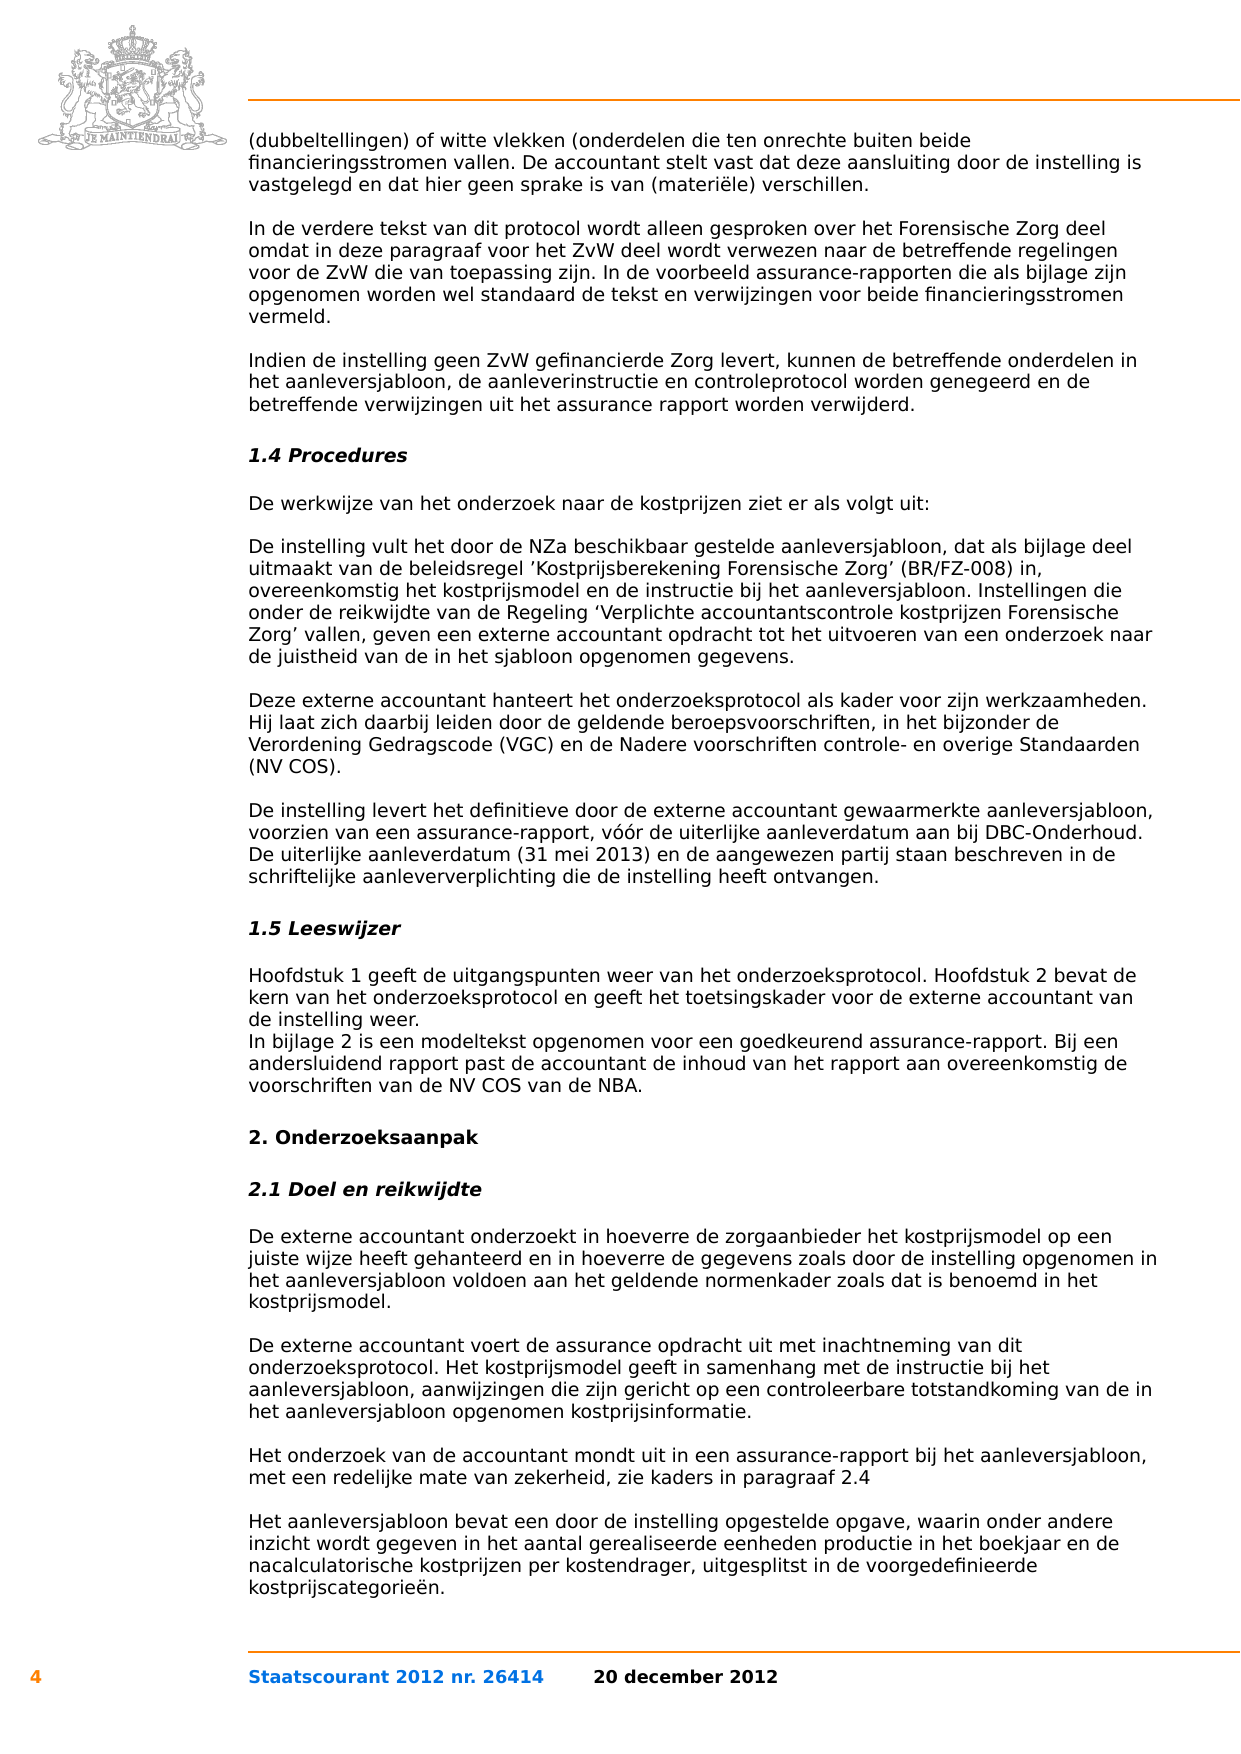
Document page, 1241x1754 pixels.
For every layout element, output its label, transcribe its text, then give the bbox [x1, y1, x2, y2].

text De instelling vult het door de NZa beschikbaar gestelde aanleversjabloon, dat als bijlage deel uitmaakt van de beleidsregel ’Kostprijsberekening Forensische Zorg’ (BR/FZ-008) in, overeenkomstig het kostprijsmodel en de instructie bij het aanleversjabloon. Instellingen die onder de reikwijdte van de Regeling ‘Verplichte accountantscontrole kostprijzen Forensische Zorg’ vallen, geven een externe accountant opdracht tot het uitvoeren van een onderzoek naar de juistheid van de in het sjabloon opgenomen gegevens. [248, 536, 1163, 668]
text Het onderzoek van de accountant mondt uit in een assurance-rapport bij het aanleversjabloon, met een redelijke mate van zekerheid, zie kaders in paragraaf 2.4 [248, 1445, 1163, 1489]
subtitle 1.4 Procedures [248, 445, 1163, 467]
text De externe accountant voert de assurance opdracht uit met inachtneming van dit onderzoeksprotocol. Het kostprijsmodel geeft in samenhang met de instructie bij het aanleversjabloon, aanwijzingen die zijn gericht op een controleerbare totstandkoming van de in het aanleversjabloon opgenomen kostprijsinformatie. [248, 1335, 1163, 1423]
text De instelling levert het definitieve door de externe accountant gewaarmerkte aanleversjabloon, voorzien van een assurance-rapport, vóór de uiterlijke aanleverdatum aan bij DBC-Onderhoud. De uiterlijke aanleverdatum (31 mei 2013) en de aangewezen partij staan beschreven in de schriftelijke aanleververplichting die de instelling heeft ontvangen. [248, 800, 1163, 888]
subtitle 1.5 Leeswijzer [248, 918, 1163, 940]
text Hoofdstuk 1 geeft de uitgangspunten weer van het onderzoeksprotocol. Hoofdstuk 2 bevat de kern van het onderzoeksprotocol en geeft het toetsingskader voor de externe accountant van de instelling weer. [248, 965, 1163, 1031]
picture [38, 25, 227, 150]
text De externe accountant onderzoekt in hoeverre de zorgaanbieder het kostprijsmodel op een juiste wijze heeft gehanteerd en in hoeverre de gegevens zoals door de instelling opgenomen in het aanleversjabloon voldoen aan het geldende normenkader zoals dat is benoemd in het kostprijsmodel. [248, 1226, 1163, 1313]
text Indien de instelling geen ZvW gefinancierde Zorg levert, kunnen de betreffende onderdelen in het aanleversjabloon, de aanleverinstructie en controleprotocol worden genegeerd en de betreffende verwijzingen uit het assurance rapport worden verwijderd. [248, 349, 1163, 415]
text In de verdere tekst van dit protocol wordt alleen gesproken over het Forensische Zorg deel omdat in deze paragraaf voor het ZvW deel wordt verwezen naar de betreffende regelingen voor de ZvW die van toepassing zijn. In de voorbeeld assurance-rapporten die als bijlage zijn opgenomen worden wel standaard de tekst en verwijzingen voor beide financieringsstromen vermeld. [248, 218, 1163, 328]
subtitle 2. Onderzoeksaanpak [248, 1127, 1163, 1148]
text In bijlage 2 is een modeltekst opgenomen voor een goedkeurend assurance-rapport. Bij een andersluidend rapport past de accountant de inhoud van het rapport aan overeenkomstig de voorschriften van de NV COS van de NBA. [248, 1031, 1163, 1097]
text Het aanleversjabloon bevat een door de instelling opgestelde opgave, waarin onder andere inzicht wordt gegeven in het aantal gerealiseerde eenheden productie in het boekjaar en de nacalculatorische kostprijzen per kostendrager, uitgesplitst in de voorgedefinieerde kostprijscategorieën. [248, 1511, 1163, 1599]
text Deze externe accountant hanteert het onderzoeksprotocol als kader voor zijn werkzaamheden. Hij laat zich daarbij leiden door de geldende beroepsvoorschriften, in het bijzonder de Verordening Gedragscode (VGC) en de Nadere voorschriften controle- en overige Standaarden (NV COS). [248, 690, 1163, 778]
subtitle 2.1 Doel en reikwijdte [248, 1178, 1163, 1201]
text De werkwijze van het onderzoek naar de kostprijzen ziet er als volgt uit: [248, 492, 1163, 514]
text (dubbeltellingen) of witte vlekken (onderdelen die ten onrechte buiten beide financieringsstromen vallen. De accountant stelt vast dat deze aansluiting door de instelling is vastgelegd en dat hier geen sprake is van (materiële) verschillen. [248, 130, 1163, 196]
